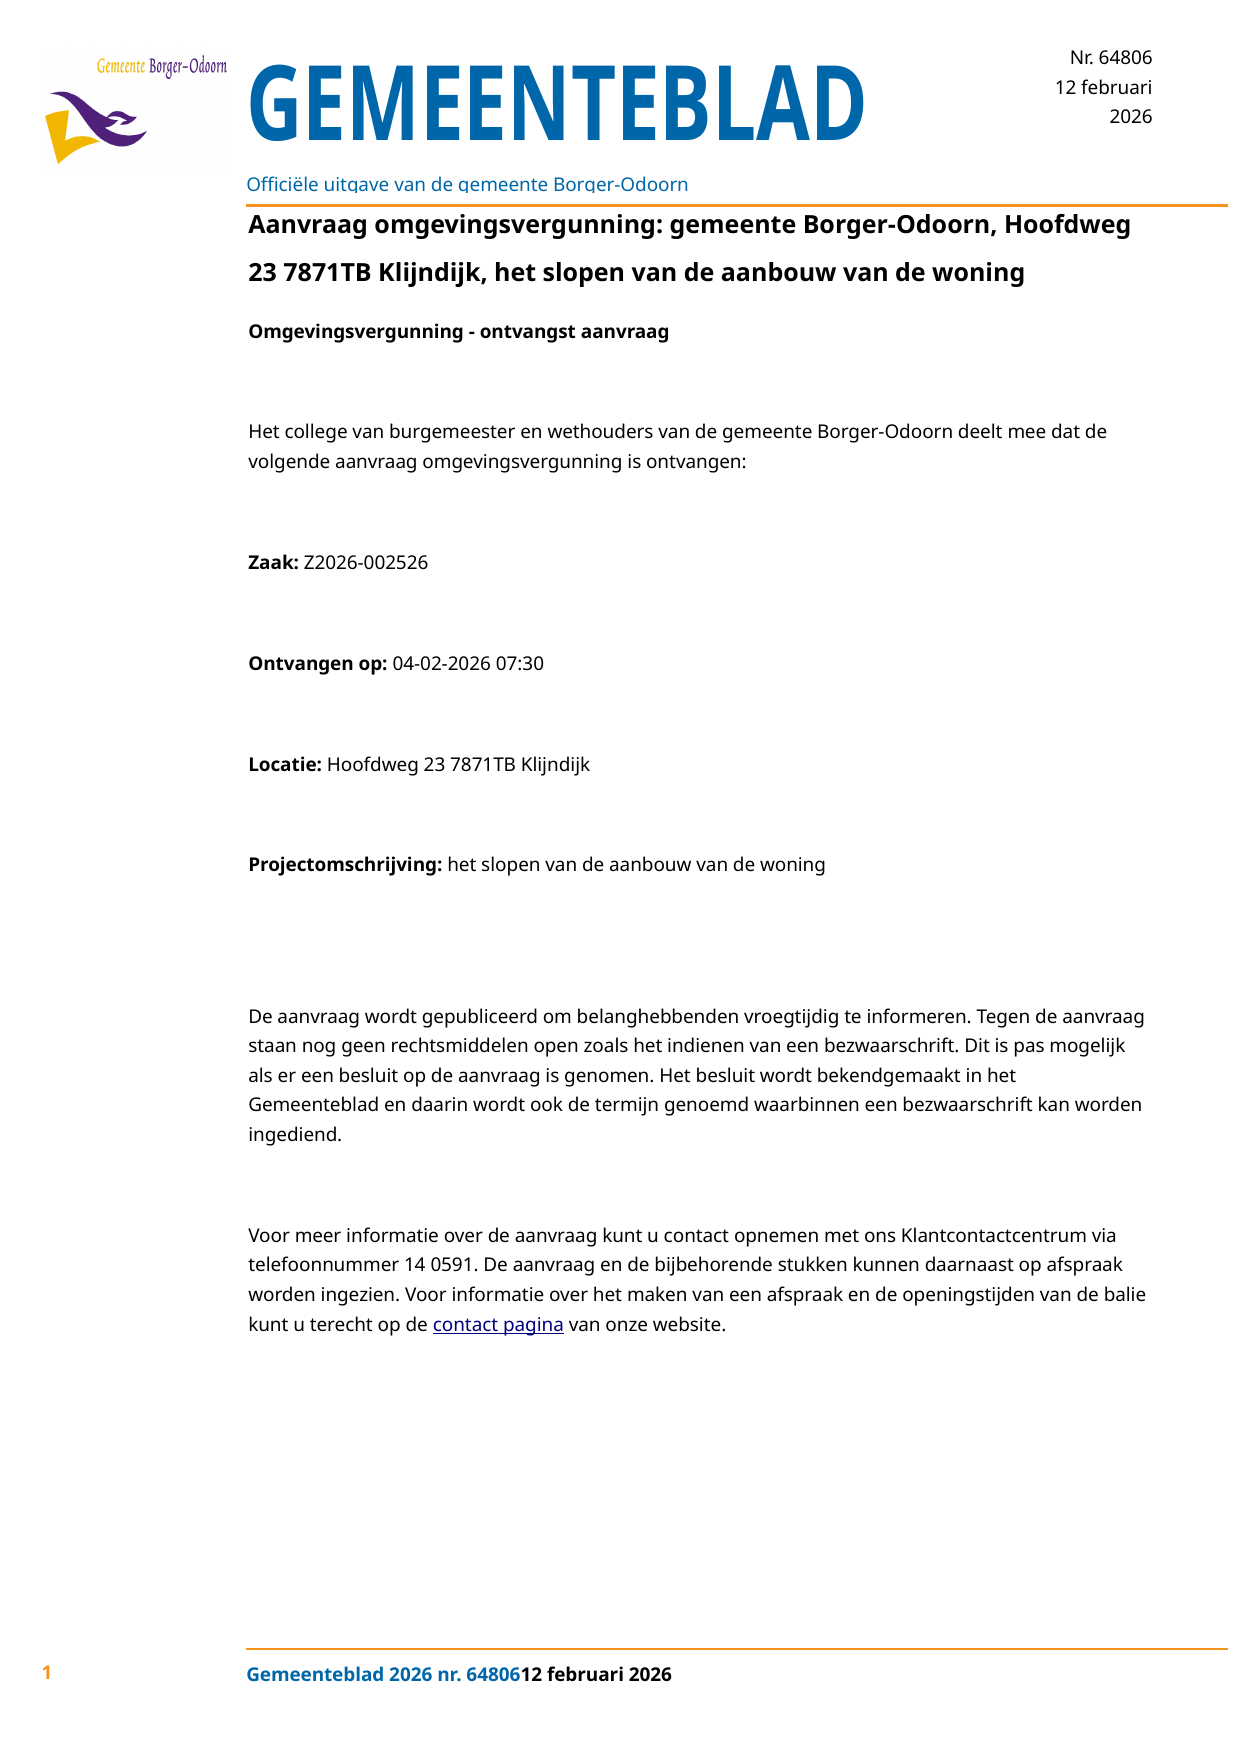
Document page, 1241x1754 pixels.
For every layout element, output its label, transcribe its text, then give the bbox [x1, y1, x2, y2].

picture [41, 47, 231, 172]
text Het college van burgemeester en wethouders van de gemeente Borger-Odoorn deelt mee dat de volgende aanvraag omgevingsvergunning is ontvangen: [248, 419, 1152, 474]
text Voor meer informatie over de aanvraag kunt u contact opnemen met ons Klantcontactcentrum via telefoonnummer 14 0591. De aanvraag en de bijbehorende stukken kunnen daarnaast op afspraak worden ingezien. Voor informatie over het maken van een afspraak en de openingstijden van de balie kunt u terecht op de contact pagina van onze website. [248, 1222, 1152, 1337]
text Zaak: Z2026-002526 [248, 549, 1152, 575]
text Projectomschrijving: het slopen van de aanbouw van de woning [248, 852, 1152, 877]
text Aanvraag omgevingsvergunning: gemeente Borger-Odoorn, Hoofdweg 23 7871TB Klijndijk, het slopen van de aanbouw van de woning [248, 207, 1152, 288]
text Locatie: Hoofdweg 23 7871TB Klijndijk [248, 751, 1152, 777]
text Omgevingsvergunning - ontvangst aanvraag [248, 318, 1152, 344]
text Ontvangen op: 04-02-2026 07:30 [248, 650, 1152, 676]
text De aanvraag wordt gepubliceerd om belanghebbenden vroegtijdig te informeren. Tegen de aanvraag staan nog geen rechtsmiddelen open zoals het indienen van een bezwaarschrift. Dit is pas mogelijk als er een besluit op de aanvraag is genomen. Het besluit wordt bekendgemaakt in het Gemeenteblad en daarin wordt ook de termijn genoemd waarbinnen een bezwaarschrift kan worden ingediend. [248, 1003, 1152, 1147]
